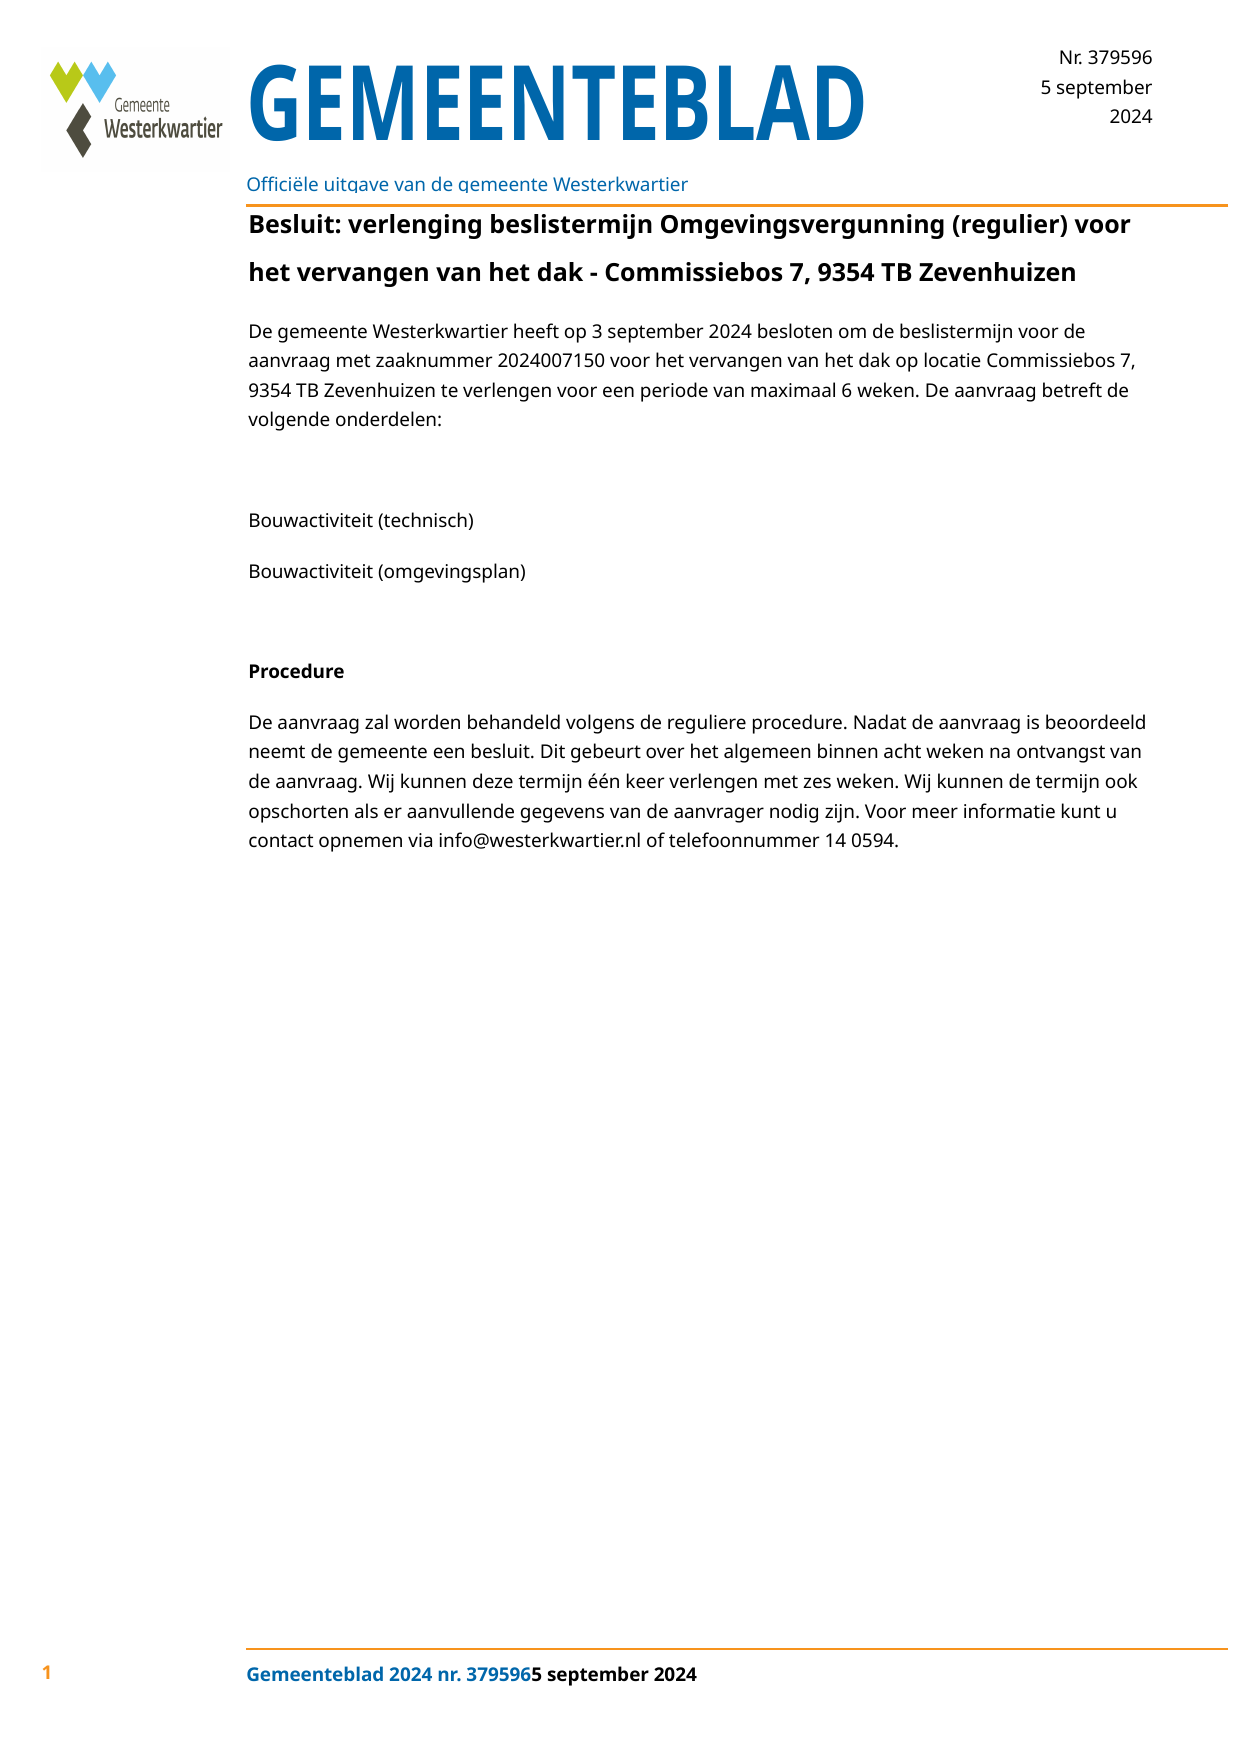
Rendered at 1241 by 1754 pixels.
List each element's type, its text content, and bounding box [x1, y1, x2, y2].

text Bouwactiviteit (omgevingsplan) [248, 558, 1152, 584]
text Bouwactiviteit (technisch) [248, 507, 1152, 533]
text De gemeente Westerkwartier heeft op 3 september 2024 besloten om de beslistermijn voor de aanvraag met zaaknummer 2024007150 voor het vervangen van het dak op locatie Commissiebos 7, 9354 TB Zevenhuizen te verlengen voor een periode van maximaal 6 weken. De aanvraag betreft de volgende onderdelen: [248, 318, 1152, 432]
picture [41, 47, 231, 172]
text Besluit: verlenging beslistermijn Omgevingsvergunning (regulier) voor het vervangen van het dak - Commissiebos 7, 9354 TB Zevenhuizen [248, 207, 1152, 288]
text De aanvraag zal worden behandeld volgens de reguliere procedure. Nadat de aanvraag is beoordeeld neemt de gemeente een besluit. Dit gebeurt over het algemeen binnen acht weken na ontvangst van de aanvraag. Wij kunnen deze termijn één keer verlengen met zes weken. Wij kunnen de termijn ook opschorten als er aanvullende gegevens van de aanvrager nodig zijn. Voor meer informatie kunt u contact opnemen via info@westerkwartier.nl of telefoonnummer 14 0594. [248, 709, 1152, 853]
text Procedure [248, 659, 1152, 684]
